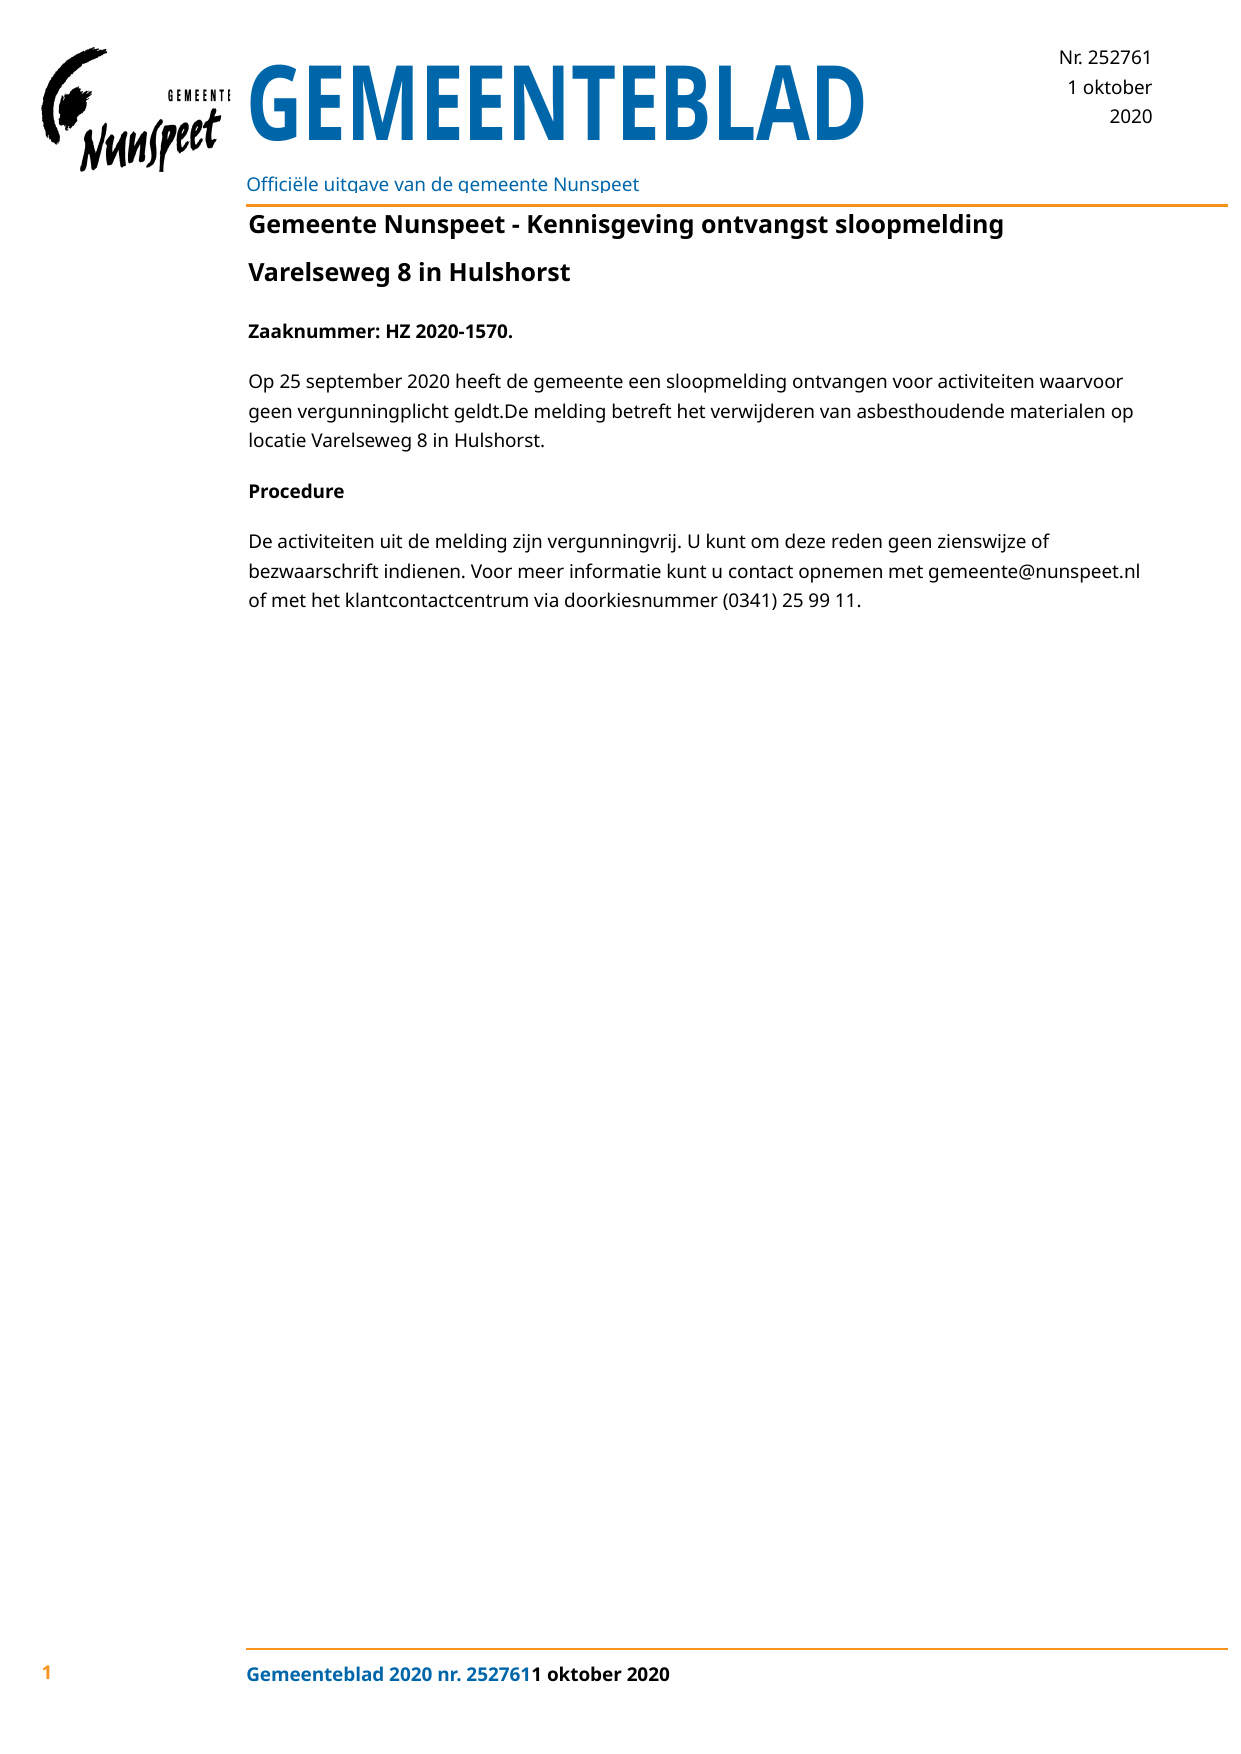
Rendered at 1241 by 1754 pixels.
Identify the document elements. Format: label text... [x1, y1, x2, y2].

picture [41, 47, 231, 172]
text Procedure [248, 478, 1152, 504]
text Op 25 september 2020 heeft de gemeente een sloopmelding ontvangen voor activiteiten waarvoor geen vergunningplicht geldt.De melding betreft het verwijderen van asbesthoudende materialen op locatie Varelseweg 8 in Hulshorst. [248, 368, 1152, 453]
text Zaaknummer: HZ 2020-1570. [248, 318, 1152, 344]
text De activiteiten uit de melding zijn vergunningvrij. U kunt om deze reden geen zienswijze of bezwaarschrift indienen. Voor meer informatie kunt u contact opnemen met gemeente@nunspeet.nl of met het klantcontactcentrum via doorkiesnummer (0341) 25 99 11. [248, 528, 1152, 613]
text Gemeente Nunspeet - Kennisgeving ontvangst sloopmelding Varelseweg 8 in Hulshorst [248, 207, 1152, 288]
